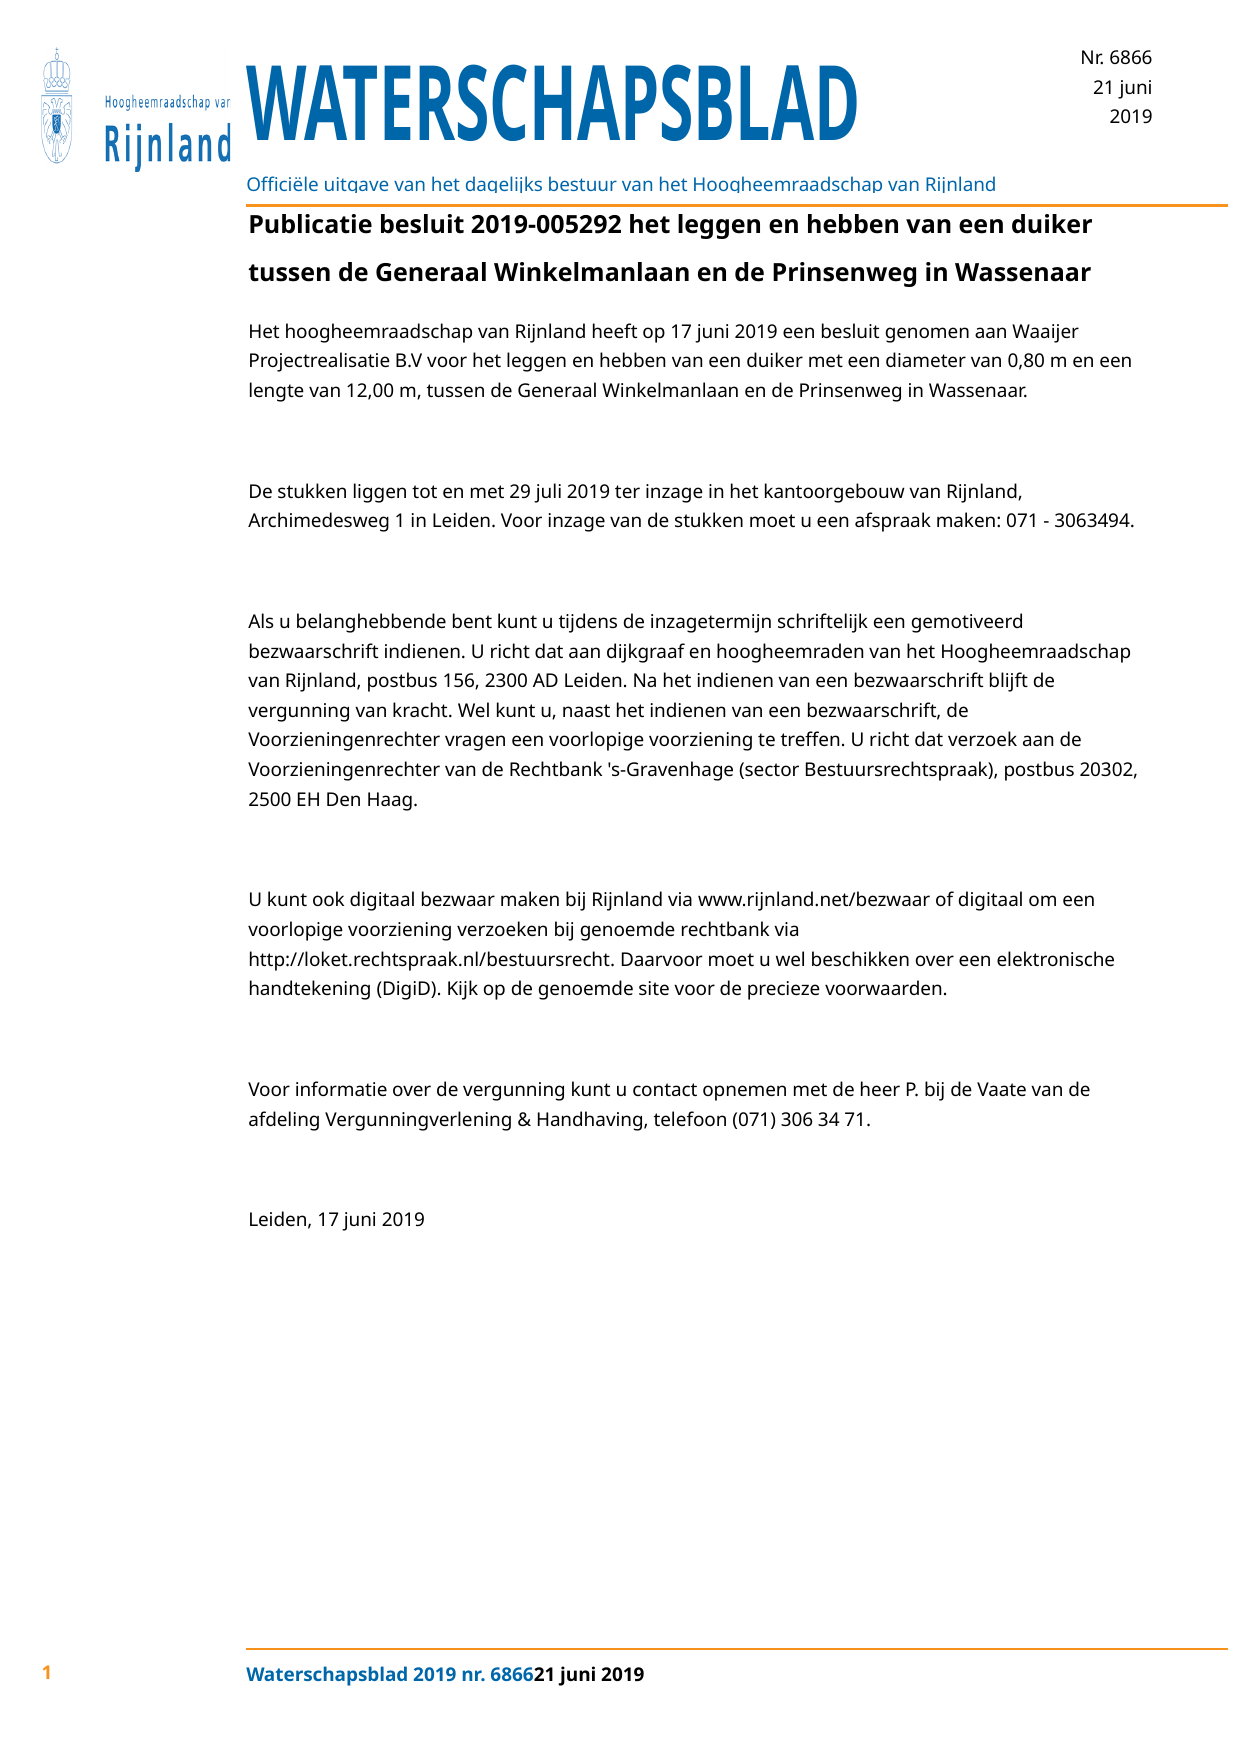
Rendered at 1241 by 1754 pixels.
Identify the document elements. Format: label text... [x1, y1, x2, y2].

text Het hoogheemraadschap van Rijnland heeft op 17 juni 2019 een besluit genomen aan Waaijer Projectrealisatie B.V voor het leggen en hebben van een duiker met een diameter van 0,80 m en een lengte van 12,00 m, tussen de Generaal Winkelmanlaan en de Prinsenweg in Wassenaar. [248, 318, 1152, 403]
text Publicatie besluit 2019-005292 het leggen en hebben van een duiker tussen de Generaal Winkelmanlaan en de Prinsenweg in Wassenaar [248, 207, 1152, 288]
text De stukken liggen tot en met 29 juli 2019 ter inzage in het kantoorgebouw van Rijnland, Archimedesweg 1 in Leiden. Voor inzage van de stukken moet u een afspraak maken: 071 - 3063494. [248, 478, 1152, 533]
text Leiden, 17 juni 2019 [248, 1207, 1152, 1232]
text U kunt ook digitaal bezwaar maken bij Rijnland via www.rijnland.net/bezwaar of digitaal om een voorlopige voorziening verzoeken bij genoemde rechtbank via http://loket.rechtspraak.nl/bestuursrecht. Daarvoor moet u wel beschikken over een elektronische handtekening (DigiD). Kijk op de genoemde site voor de precieze voorwaarden. [248, 887, 1152, 1001]
text Voor informatie over de vergunning kunt u contact opnemen met de heer P. bij de Vaate van de afdeling Vergunningverlening & Handhaving, telefoon (071) 306 34 71. [248, 1076, 1152, 1132]
picture [41, 47, 231, 172]
text Als u belanghebbende bent kunt u tijdens de inzagetermijn schriftelijk een gemotiveerd bezwaarschrift indienen. U richt dat aan dijkgraaf en hoogheemraden van het Hoogheemraadschap van Rijnland, postbus 156, 2300 AD Leiden. Na het indienen van een bezwaarschrift blijft de vergunning van kracht. Wel kunt u, naast het indienen van een bezwaarschrift, de Voorzieningenrechter vragen een voorlopige voorziening te treffen. U richt dat verzoek aan de Voorzieningenrechter van de Rechtbank 's-Gravenhage (sector Bestuursrechtspraak), postbus 20302, 2500 EH Den Haag. [248, 608, 1152, 812]
